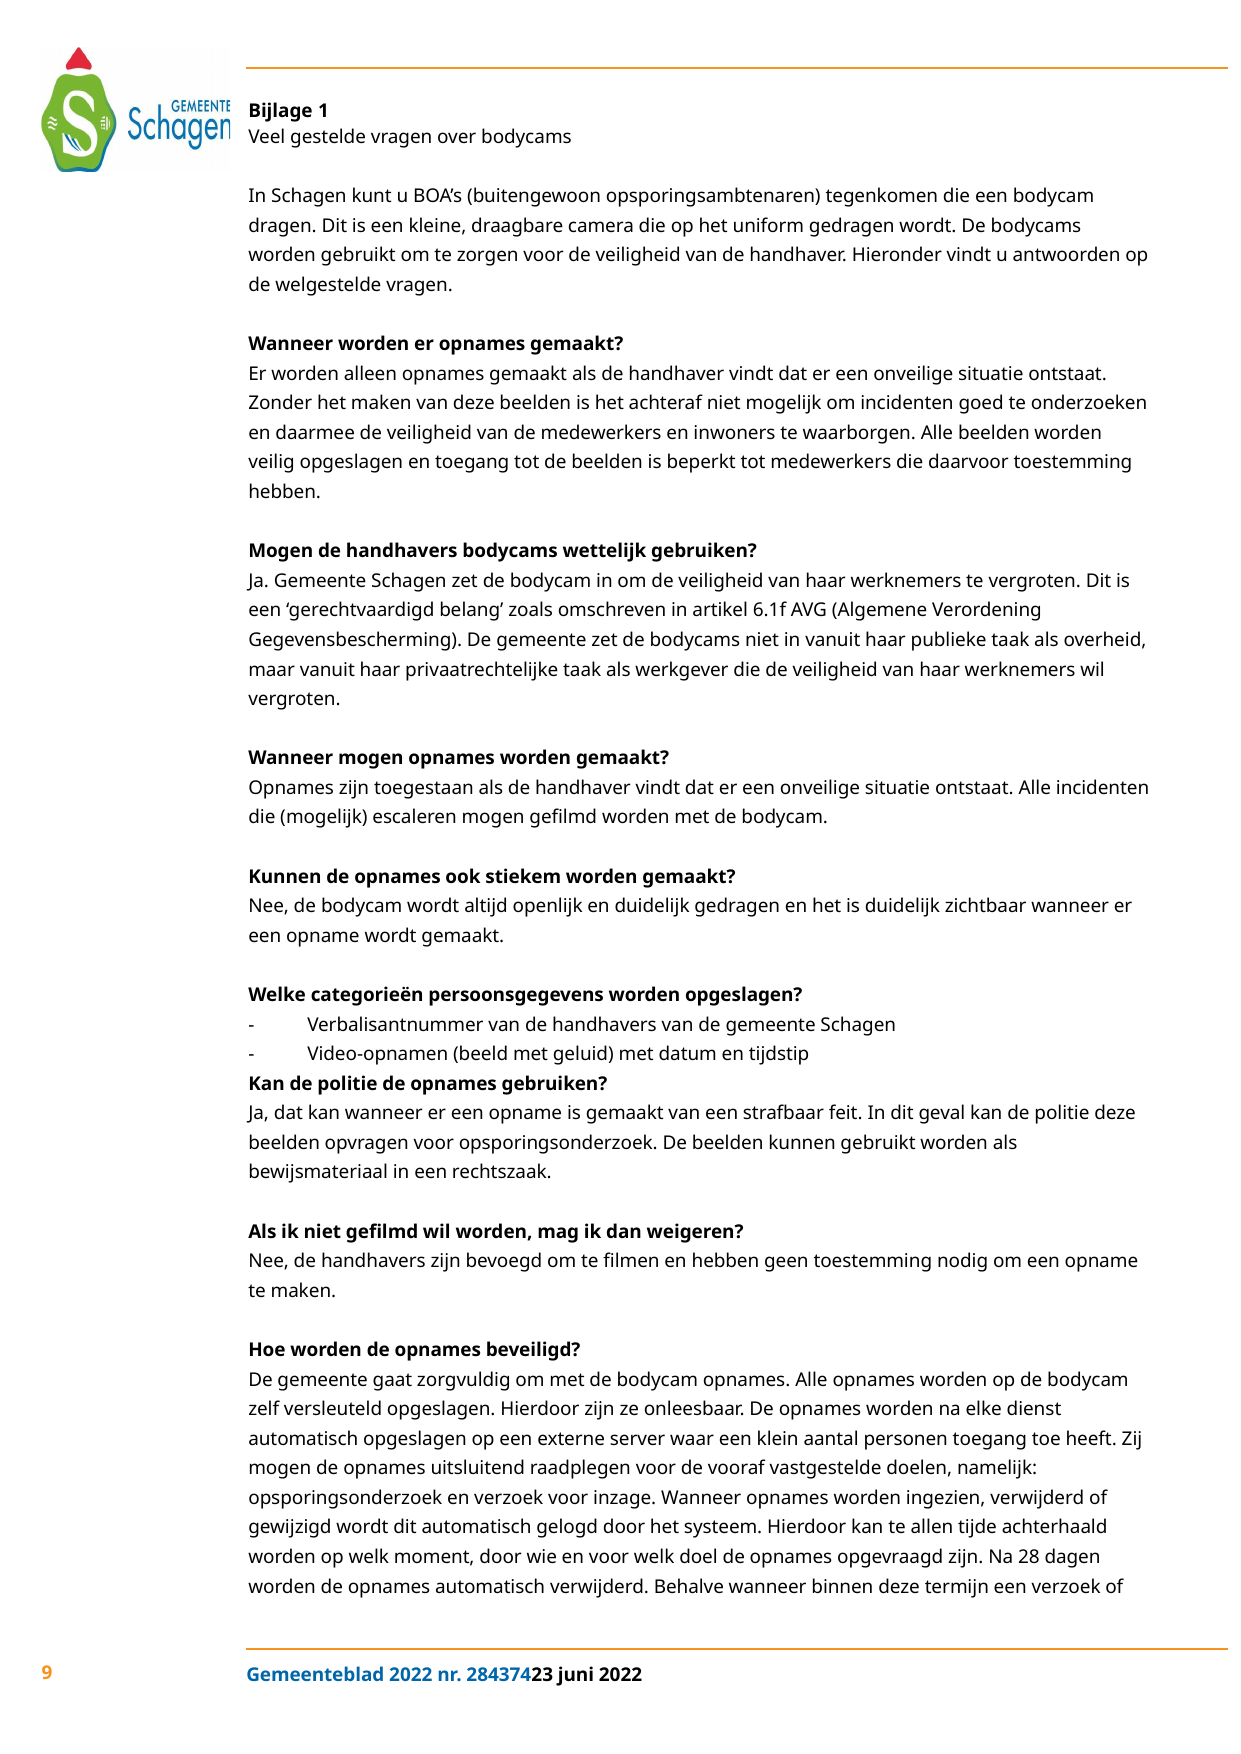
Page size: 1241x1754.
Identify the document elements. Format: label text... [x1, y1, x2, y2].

text Wanneer mogen opnames worden gemaakt? [248, 744, 1152, 770]
text Kunnen de opnames ook stiekem worden gemaakt? [248, 863, 1152, 889]
text Opnames zijn toegestaan als de handhaver vindt dat er een onveilige situatie ontstaat. Alle incidenten die (mogelijk) escaleren mogen gefilmd worden met de bodycam. [248, 774, 1152, 829]
text Nee, de handhavers zijn bevoegd om te filmen en hebben geen toestemming nodig om een opname te maken. [248, 1247, 1152, 1303]
text Welke categorieën persoonsgegevens worden opgeslagen? [248, 981, 1152, 1007]
text In Schagen kunt u BOA’s (buitengewoon opsporingsambtenaren) tegenkomen die een bodycam dragen. Dit is een kleine, draagbare camera die op het uniform gedragen wordt. De bodycams worden gebruikt om te zorgen voor de veiligheid van de handhaver. Hieronder vindt u antwoorden op de welgestelde vragen. [248, 182, 1152, 297]
text Ja. Gemeente Schagen zet de bodycam in om de veiligheid van haar werknemers te vergroten. Dit is een ‘gerechtvaardigd belang’ zoals omschreven in artikel 6.1f AVG (Algemene Verordening Gegevensbescherming). De gemeente zet de bodycams niet in vanuit haar publieke taak als overheid, maar vanuit haar privaatrechtelijke taak als werkgever die de veiligheid van haar werknemers wil vergroten. [248, 567, 1152, 711]
text Mogen de handhavers bodycams wettelijk gebruiken? [248, 537, 1152, 563]
text Bijlage 1 [248, 95, 1152, 123]
list Verbalisantnummer van de handhavers van de gemeente Schagen [248, 1011, 1152, 1037]
text Veel gestelde vragen over bodycams [248, 123, 1152, 149]
picture [41, 47, 231, 172]
text Wanneer worden er opnames gemaakt? [248, 330, 1152, 356]
text Als ik niet gefilmd wil worden, mag ik dan weigeren? [248, 1218, 1152, 1244]
list Video-opnamen (beeld met geluid) met datum en tijdstip [248, 1040, 1152, 1066]
text De gemeente gaat zorgvuldig om met de bodycam opnames. Alle opnames worden op de bodycam zelf versleuteld opgeslagen. Hierdoor zijn ze onleesbaar. De opnames worden na elke dienst automatisch opgeslagen op een externe server waar een klein aantal personen toegang toe heeft. Zij mogen de opnames uitsluitend raadplegen voor de vooraf vastgestelde doelen, namelijk: opsporingsonderzoek en verzoek voor inzage. Wanneer opnames worden ingezien, verwijderd of gewijzigd wordt dit automatisch gelogd door het systeem. Hierdoor kan te allen tijde achterhaald [248, 1366, 1152, 1539]
text Kan de politie de opnames gebruiken? [248, 1070, 1152, 1096]
text Er worden alleen opnames gemaakt als de handhaver vindt dat er een onveilige situatie ontstaat. Zonder het maken van deze beelden is het achteraf niet mogelijk om incidenten goed te onderzoeken en daarmee de veiligheid van de medewerkers en inwoners te waarborgen. Alle beelden worden veilig opgeslagen en toegang tot de beelden is beperkt tot medewerkers die daarvoor toestemming hebben. [248, 360, 1152, 504]
text Nee, de bodycam wordt altijd openlijk en duidelijk gedragen en het is duidelijk zichtbaar wanneer er een opname wordt gemaakt. [248, 892, 1152, 948]
text Ja, dat kan wanneer er een opname is gemaakt van een strafbaar feit. In dit geval kan de politie deze beelden opvragen voor opsporingsonderzoek. De beelden kunnen gebruikt worden als bewijsmateriaal in een rechtszaak. [248, 1099, 1152, 1184]
text worden op welk moment, door wie en voor welk doel de opnames opgevraagd zijn. Na 28 dagen worden de opnames automatisch verwijderd. Behalve wanneer binnen deze termijn een verzoek of [248, 1543, 1152, 1599]
text Hoe worden de opnames beveiligd? [248, 1336, 1152, 1362]
